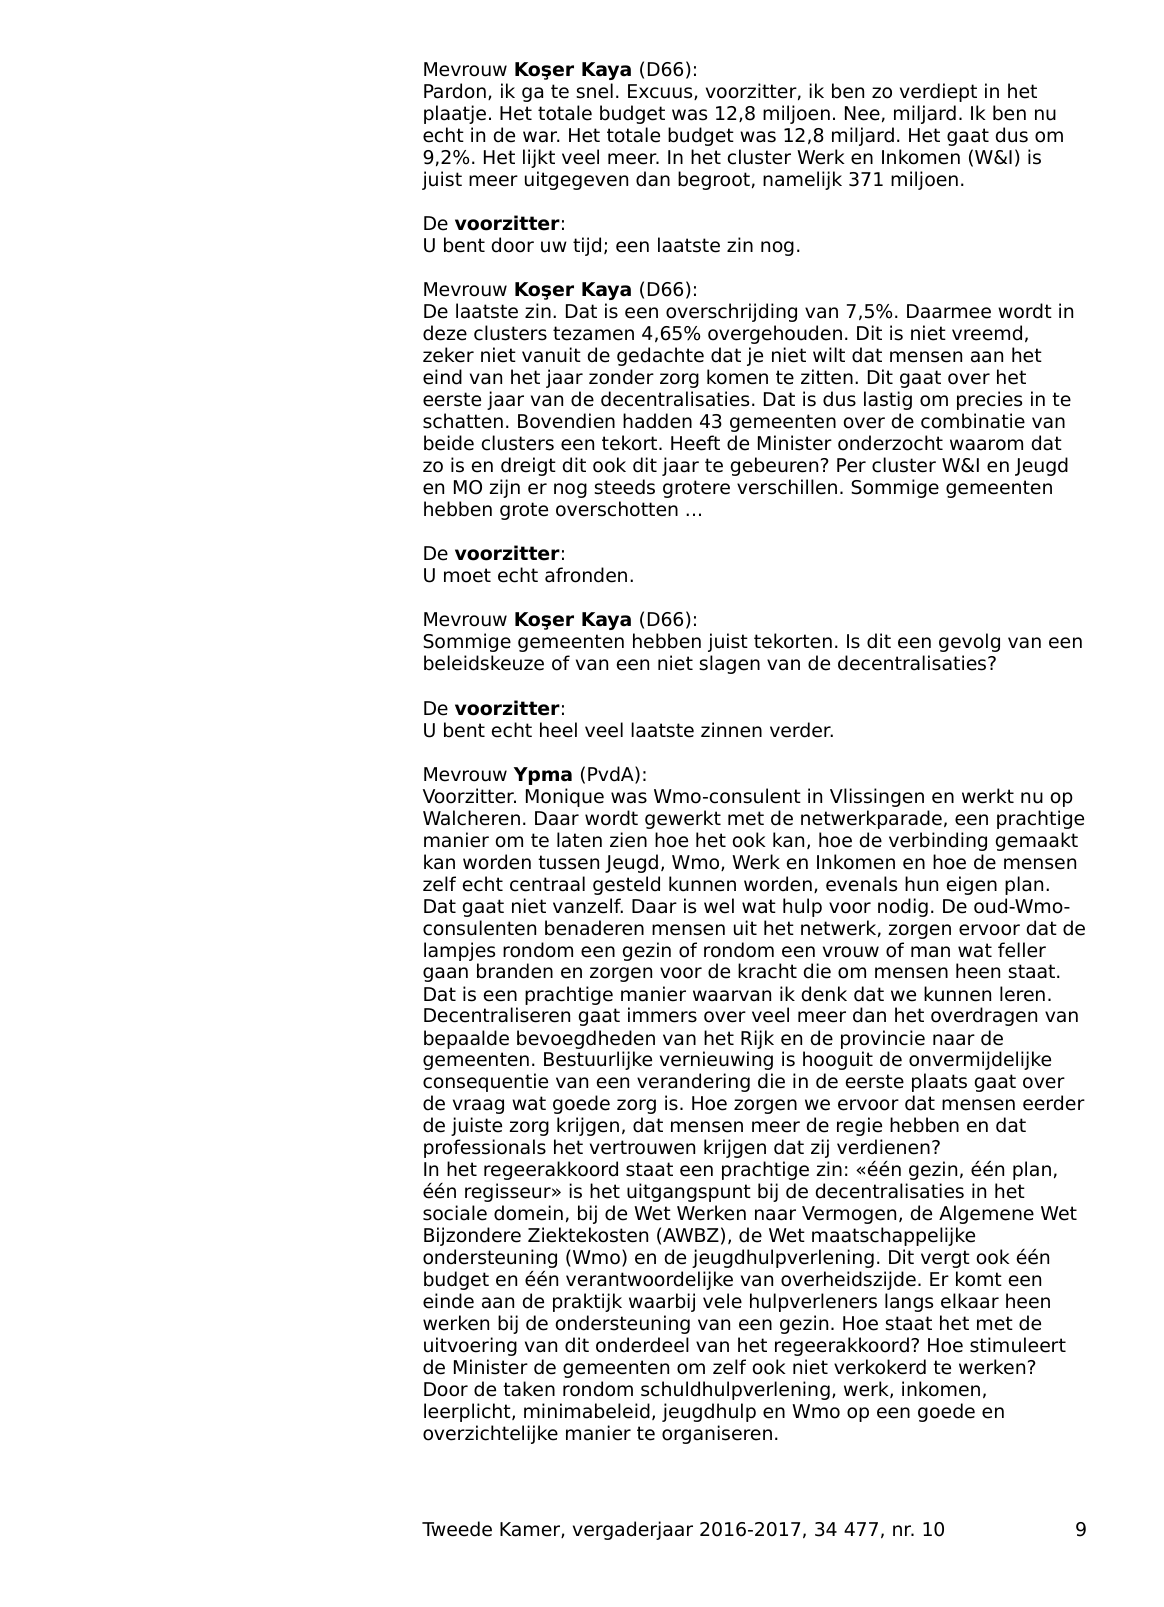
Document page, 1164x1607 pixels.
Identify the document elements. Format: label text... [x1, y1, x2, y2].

text Mevrouw Ypma (PvdA): [422, 764, 1087, 786]
text In het regeerakkoord staat een prachtige zin: «één gezin, één plan, één regisseur» is het uitgangspunt bij de decentralisaties in het sociale domein, bij de Wet Werken naar Vermogen, de Algemene Wet Bijzondere Ziektekosten (AWBZ), de Wet maatschappelijke ondersteuning (Wmo) en de jeugdhulpverlening. Dit vergt ook één budget en één verantwoordelijke van overheidszijde. Er komt een einde aan de praktijk waarbij vele hulpverleners langs elkaar heen werken bij de ondersteuning van een gezin. Hoe staat het met de uitvoering van dit onderdeel van het regeerakkoord? Hoe stimuleert de Minister de gemeenten om zelf ook niet verkokerd te werken? Door de taken rondom schuldhulpverlening, werk, inkomen, leerplicht, minimabeleid, jeugdhulp en Wmo op een goede en overzichtelijke manier te organiseren. [422, 1159, 1087, 1445]
text De laatste zin. Dat is een overschrijding van 7,5%. Daarmee wordt in deze clusters tezamen 4,65% overgehouden. Dit is niet vreemd, zeker niet vanuit de gedachte dat je niet wilt dat mensen aan het eind van het jaar zonder zorg komen te zitten. Dit gaat over het eerste jaar van de decentralisaties. Dat is dus lastig om precies in te schatten. Bovendien hadden 43 gemeenten over de combinatie van beide clusters een tekort. Heeft de Minister onderzocht waarom dat zo is en dreigt dit ook dit jaar te gebeuren? Per cluster W&I en Jeugd en MO zijn er nog steeds grotere verschillen. Sommige gemeenten hebben grote overschotten ... [422, 301, 1087, 521]
text Pardon, ik ga te snel. Excuus, voorzitter, ik ben zo verdiept in het plaatje. Het totale budget was 12,8 miljoen. Nee, miljard. Ik ben nu echt in de war. Het totale budget was 12,8 miljard. Het gaat dus om 9,2%. Het lijkt veel meer. In het cluster Werk en Inkomen (W&I) is juist meer uitgegeven dan begroot, namelijk 371 miljoen. [422, 81, 1087, 191]
text U bent door uw tijd; een laatste zin nog. [422, 235, 1087, 257]
text Mevrouw Koşer Kaya (D66): [422, 609, 1087, 631]
text Mevrouw Koşer Kaya (D66): [422, 59, 1087, 81]
text De voorzitter: [422, 213, 1087, 235]
text Sommige gemeenten hebben juist tekorten. Is dit een gevolg van een beleidskeuze of van een niet slagen van de decentralisaties? [422, 631, 1087, 675]
text Voorzitter. Monique was Wmo-consulent in Vlissingen en werkt nu op Walcheren. Daar wordt gewerkt met de netwerkparade, een prachtige manier om te laten zien hoe het ook kan, hoe de verbinding gemaakt kan worden tussen Jeugd, Wmo, Werk en Inkomen en hoe de mensen zelf echt centraal gesteld kunnen worden, evenals hun eigen plan. Dat gaat niet vanzelf. Daar is wel wat hulp voor nodig. De oud-Wmo-consulenten benaderen mensen uit het netwerk, zorgen ervoor dat de lampjes rondom een gezin of rondom een vrouw of man wat feller gaan branden en zorgen voor de kracht die om mensen heen staat. Dat is een prachtige manier waarvan ik denk dat we kunnen leren. Decentraliseren gaat immers over veel meer dan het overdragen van bepaalde bevoegdheden van het Rijk en de provincie naar de gemeenten. Bestuurlijke vernieuwing is hooguit de onvermijdelijke consequentie van een verandering die in de eerste plaats gaat over de vraag wat goede zorg is. Hoe zorgen we ervoor dat mensen eerder de juiste zorg krijgen, dat mensen meer de regie hebben en dat professionals het vertrouwen krijgen dat zij verdienen? [422, 786, 1087, 1159]
text De voorzitter: [422, 697, 1087, 719]
text U bent echt heel veel laatste zinnen verder. [422, 719, 1087, 741]
text De voorzitter: [422, 543, 1087, 565]
text Mevrouw Koşer Kaya (D66): [422, 279, 1087, 301]
text U moet echt afronden. [422, 565, 1087, 587]
